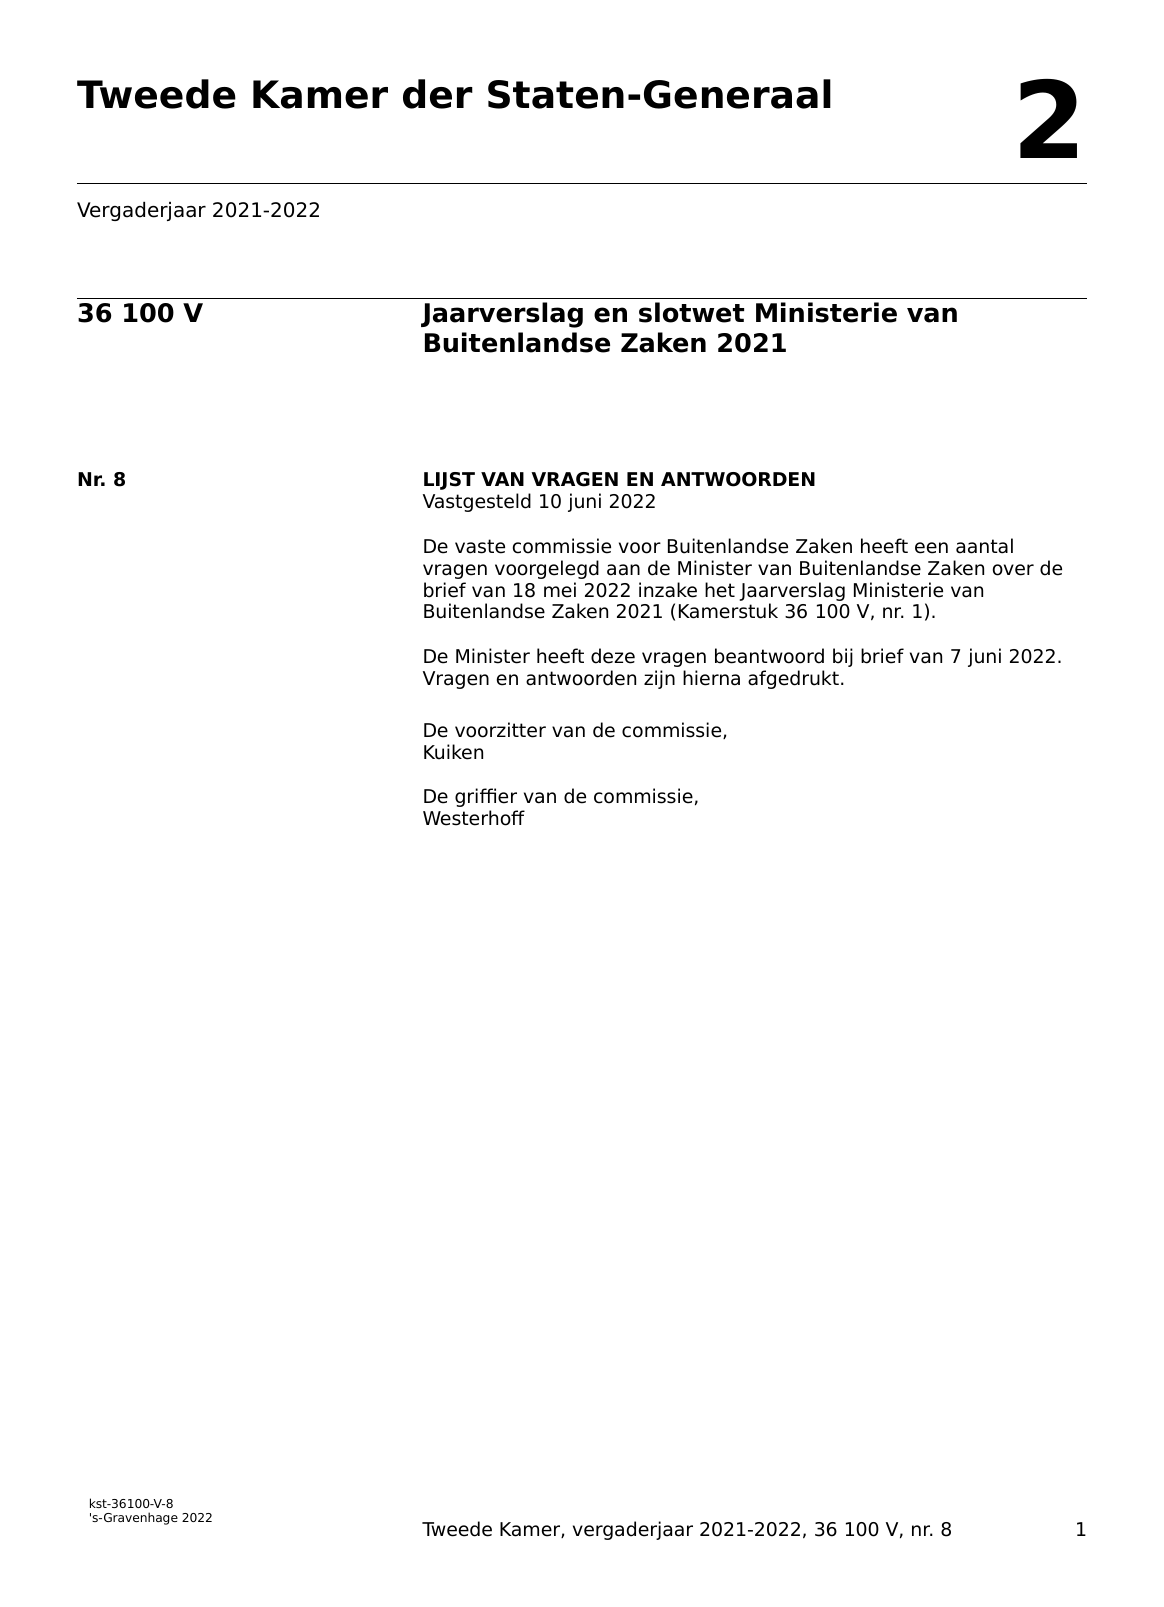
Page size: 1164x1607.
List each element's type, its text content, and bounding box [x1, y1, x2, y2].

subtitle Nr. 8 LIJST VAN VRAGEN EN ANTWOORDEN [77, 469, 1087, 491]
text kst-36100-V-8 [88, 1497, 323, 1511]
text De griffier van de commissie, Westerhoff [422, 786, 1087, 830]
text Vastgesteld 10 juni 2022 [422, 491, 1087, 513]
table_cell Vergaderjaar 2021-2022 [77, 184, 1087, 298]
text De voorzitter van de commissie, Kuiken [422, 719, 1087, 763]
table_header 2 [886, 59, 1087, 183]
table_header Tweede Kamer der Staten-Generaal [77, 59, 886, 183]
text De vaste commissie voor Buitenlandse Zaken heeft een aantal vragen voorgelegd aan de Minister van Buitenlandse Zaken over de brief van 18 mei 2022 inzake het Jaarverslag Ministerie van Buitenlandse Zaken 2021 (Kamerstuk 36 100 V, nr. 1). [422, 536, 1087, 623]
text 's-Gravenhage 2022 [88, 1511, 323, 1525]
text De Minister heeft deze vragen beantwoord bij brief van 7 juni 2022. Vragen en antwoorden zijn hierna afgedrukt. [422, 646, 1087, 689]
subtitle 36 100 V Jaarverslag en slotwet Ministerie van Buitenlandse Zaken 2021 [77, 299, 1087, 358]
